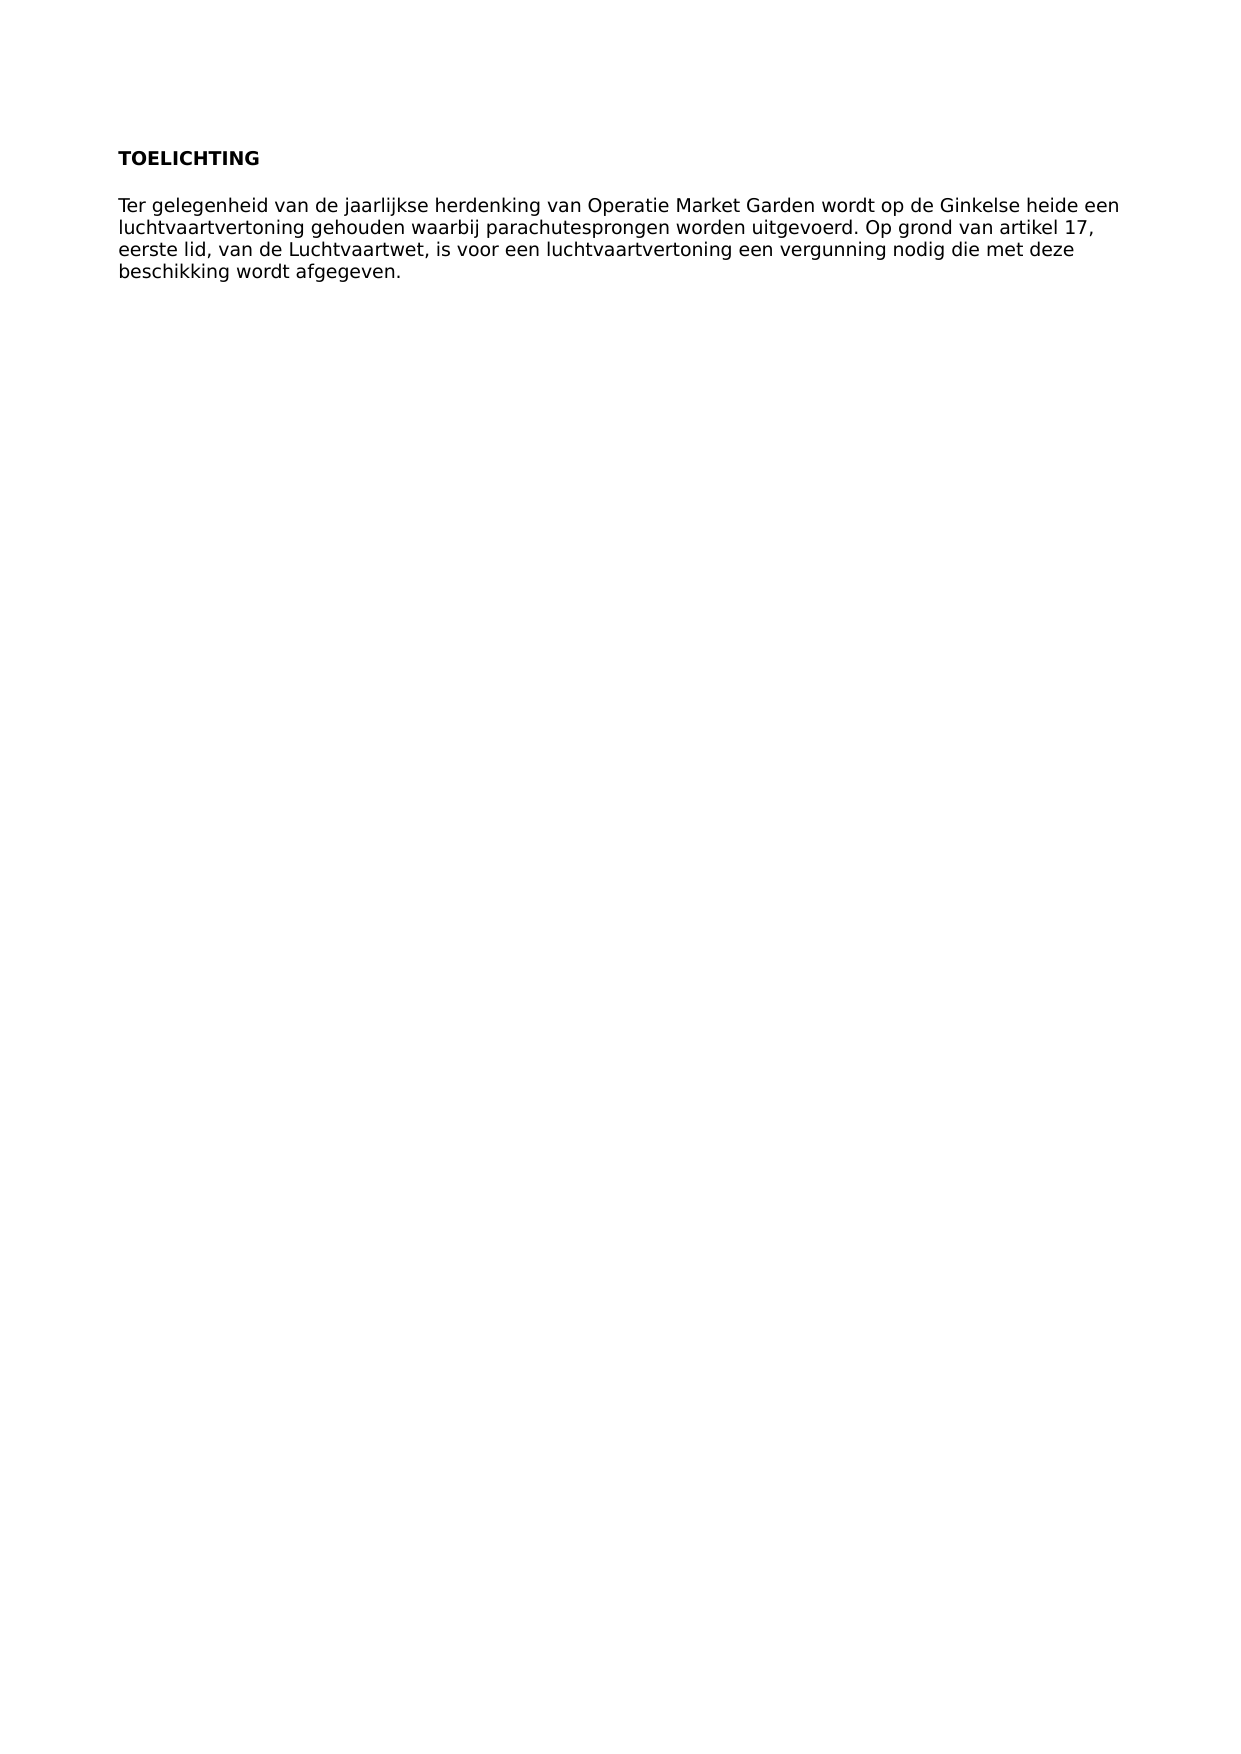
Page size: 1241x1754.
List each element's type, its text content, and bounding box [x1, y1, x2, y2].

text Ter gelegenheid van de jaarlijkse herdenking van Operatie Market Garden wordt op de Ginkelse heide een luchtvaartvertoning gehouden waarbij parachutesprongen worden uitgevoerd. Op grond van artikel 17, eerste lid, van de Luchtvaartwet, is voor een luchtvaartvertoning een vergunning nodig die met deze beschikking wordt afgegeven. [118, 195, 1122, 283]
subtitle TOELICHTING [118, 148, 1122, 170]
